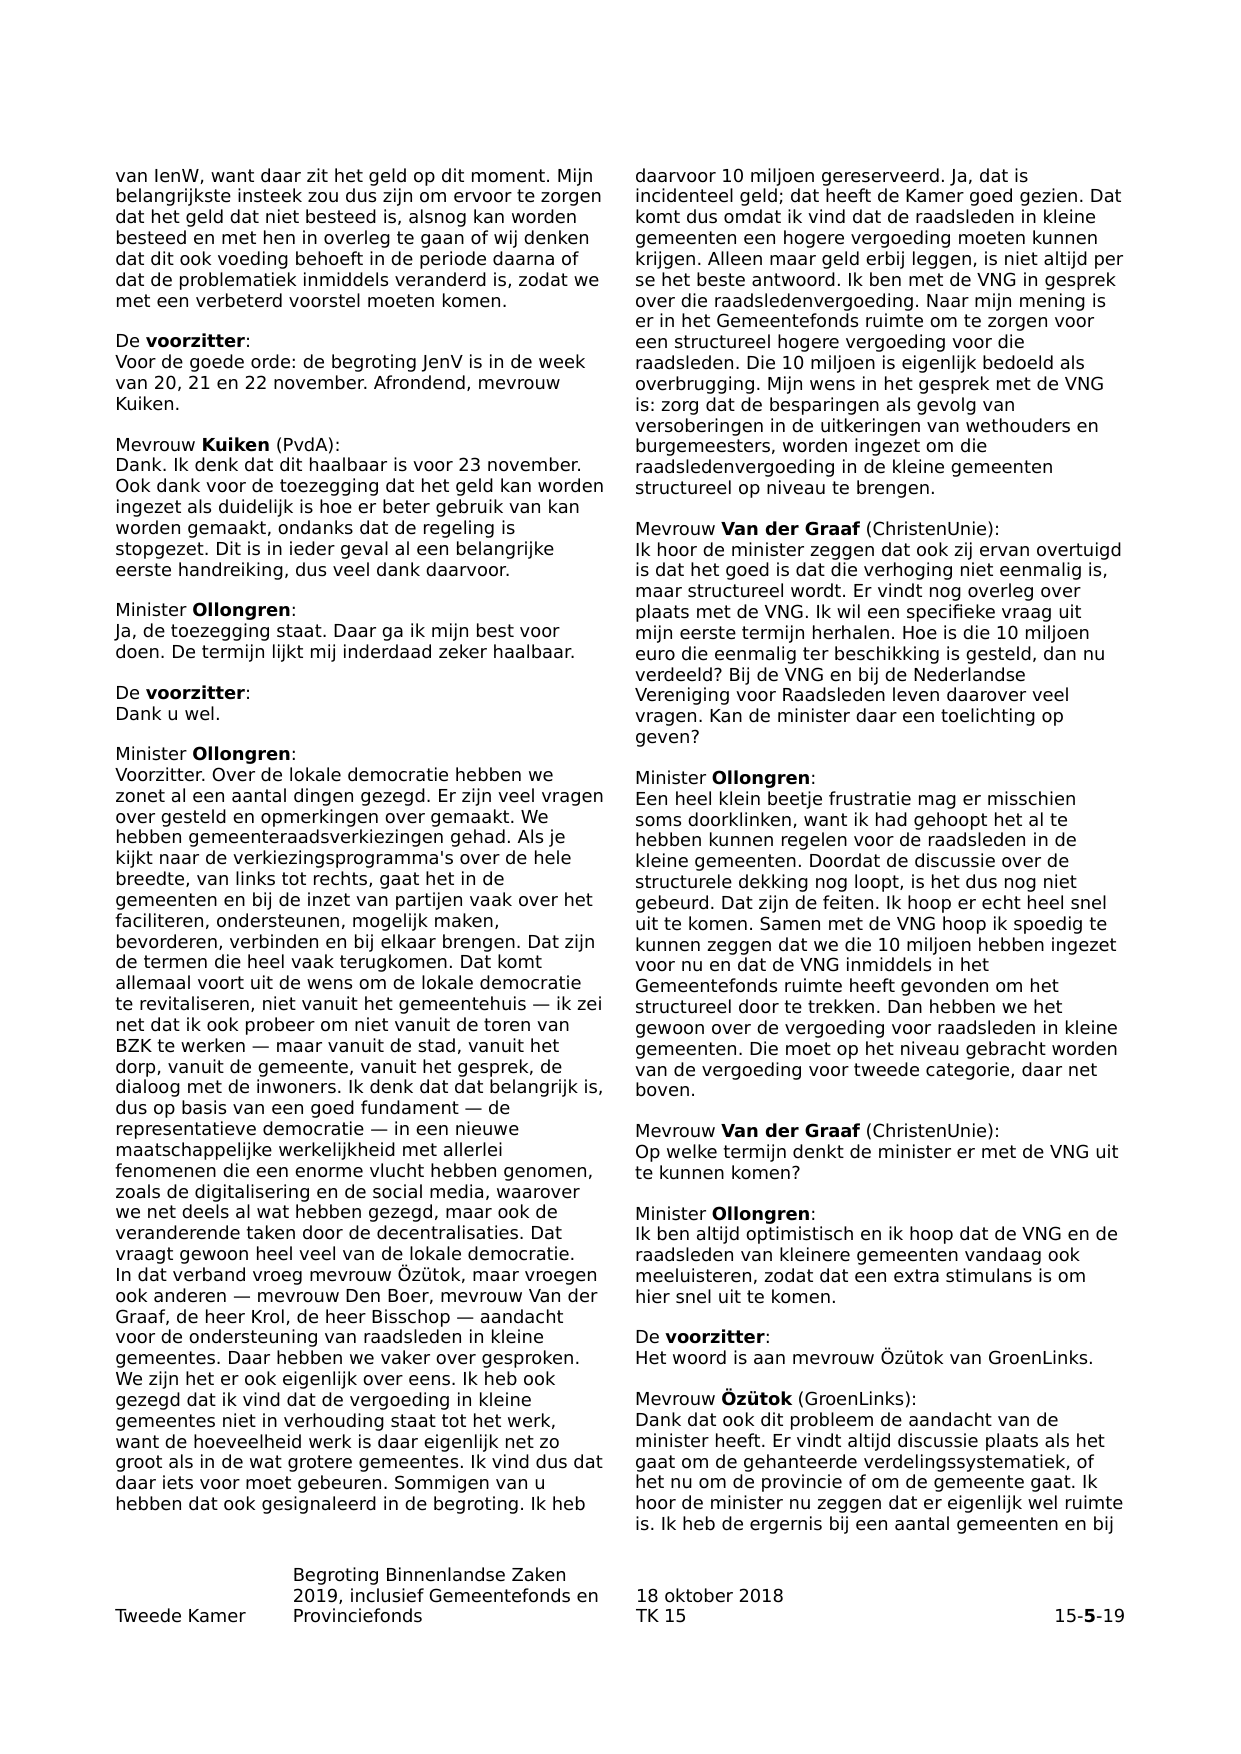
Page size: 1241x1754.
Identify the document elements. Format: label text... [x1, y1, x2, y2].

text Een heel klein beetje frustratie mag er misschien soms doorklinken, want ik had gehoopt het al te hebben kunnen regelen voor de raadsleden in de kleine gemeenten. Doordat de discussie over de structurele dekking nog loopt, is het dus nog niet gebeurd. Dat zijn de feiten. Ik hoop er echt heel snel uit te komen. Samen met de VNG hoop ik spoedig te kunnen zeggen dat we die 10 miljoen hebben ingezet voor nu en dat de VNG inmiddels in het Gemeentefonds ruimte heeft gevonden om het structureel door te trekken. Dan hebben we het gewoon over de vergoeding voor raadsleden in kleine gemeenten. Die moet op het niveau gebracht worden van de vergoeding voor tweede categorie, daar net boven. [635, 788, 1125, 1101]
text De voorzitter: [635, 1327, 1125, 1348]
text Voor de goede orde: de begroting JenV is in de week van 20, 21 en 22 november. Afrondend, mevrouw Kuiken. [115, 352, 605, 414]
text Mevrouw Özütok (GroenLinks): [635, 1389, 1125, 1410]
text Voorzitter. Over de lokale democratie hebben we zonet al een aantal dingen gezegd. Er zijn veel vragen over gesteld en opmerkingen over gemaakt. We hebben gemeenteraadsverkiezingen gehad. Als je kijkt naar de verkiezingsprogramma's over de hele breedte, van links tot rechts, gaat het in de gemeenten en bij de inzet van partijen vaak over het faciliteren, ondersteunen, mogelijk maken, bevorderen, verbinden en bij elkaar brengen. Dat zijn de termen die heel vaak terugkomen. Dat komt allemaal voort uit de wens om de lokale democratie te revitaliseren, niet vanuit het gemeentehuis — ik zei net dat ik ook probeer om niet vanuit de toren van BZK te werken — maar vanuit de stad, vanuit het dorp, vanuit de gemeente, vanuit het gesprek, de dialoog met de inwoners. Ik denk dat dat belangrijk is, dus op basis van een goed fundament — de representatieve democratie — in een nieuwe maatschappelijke werkelijkheid met allerlei fenomenen die een enorme vlucht hebben genomen, zoals de digitalisering en de social media, waarover we net deels al wat hebben gezegd, maar ook de veranderende taken door de decentralisaties. Dat vraagt gewoon heel veel van de lokale democratie. [115, 765, 605, 1265]
text De voorzitter: [115, 682, 605, 703]
text Mevrouw Van der Graaf (ChristenUnie): [635, 519, 1125, 539]
text Ja, de toezegging staat. Daar ga ik mijn best voor doen. De termijn lijkt mij inderdaad zeker haalbaar. [115, 621, 605, 662]
text Ik hoor de minister zeggen dat ook zij ervan overtuigd is dat het goed is dat die verhoging niet eenmalig is, maar structureel wordt. Er vindt nog overleg over plaats met de VNG. Ik wil een specifieke vraag uit mijn eerste termijn herhalen. Hoe is die 10 miljoen euro die eenmalig ter beschikking is gesteld, dan nu verdeeld? Bij de VNG en bij de Nederlandse Vereniging voor Raadsleden leven daarover veel vragen. Kan de minister daar een toelichting op geven? [635, 539, 1125, 748]
text Dank. Ik denk dat dit haalbaar is voor 23 november. Ook dank voor de toezegging dat het geld kan worden ingezet als duidelijk is hoe er beter gebruik van kan worden gemaakt, ondanks dat de regeling is stopgezet. Dit is in ieder geval al een belangrijke eerste handreiking, dus veel dank daarvoor. [115, 455, 605, 580]
text Het woord is aan mevrouw Özütok van GroenLinks. [635, 1348, 1125, 1369]
text In dat verband vroeg mevrouw Özütok, maar vroegen ook anderen — mevrouw Den Boer, mevrouw Van der Graaf, de heer Krol, de heer Bisschop — aandacht voor de ondersteuning van raadsleden in kleine gemeentes. Daar hebben we vaker over gesproken. We zijn het er ook eigenlijk over eens. Ik heb ook gezegd dat ik vind dat de vergoeding in kleine gemeentes niet in verhouding staat tot het werk, want de hoeveelheid werk is daar eigenlijk net zo groot als in de wat grotere gemeentes. Ik vind dus dat daar iets voor moet gebeuren. Sommigen van u hebben dat ook gesignaleerd in de begroting. Ik heb [115, 1265, 605, 1515]
text Op welke termijn denkt de minister er met de VNG uit te kunnen komen? [635, 1142, 1125, 1183]
text Dank u wel. [115, 703, 605, 724]
text Minister Ollongren: [635, 1203, 1125, 1224]
text van IenW, want daar zit het geld op dit moment. Mijn belangrijkste insteek zou dus zijn om ervoor te zorgen dat het geld dat niet besteed is, alsnog kan worden besteed en met hen in overleg te gaan of wij denken dat dit ook voeding behoeft in de periode daarna of dat de problematiek inmiddels veranderd is, zodat we met een verbeterd voorstel moeten komen. [115, 165, 605, 311]
text Ik ben altijd optimistisch en ik hoop dat de VNG en de raadsleden van kleinere gemeenten vandaag ook meeluisteren, zodat dat een extra stimulans is om hier snel uit te komen. [635, 1224, 1125, 1307]
text Minister Ollongren: [115, 744, 605, 765]
text daarvoor 10 miljoen gereserveerd. Ja, dat is incidenteel geld; dat heeft de Kamer goed gezien. Dat komt dus omdat ik vind dat de raadsleden in kleine gemeenten een hogere vergoeding moeten kunnen krijgen. Alleen maar geld erbij leggen, is niet altijd per se het beste antwoord. Ik ben met de VNG in gesprek over die raadsledenvergoeding. Naar mijn mening is er in het Gemeentefonds ruimte om te zorgen voor een structureel hogere vergoeding voor die raadsleden. Die 10 miljoen is eigenlijk bedoeld als overbrugging. Mijn wens in het gesprek met de VNG is: zorg dat de besparingen als gevolg van versoberingen in de uitkeringen van wethouders en burgemeesters, worden ingezet om die raadsledenvergoeding in de kleine gemeenten structureel op niveau te brengen. [635, 165, 1125, 499]
text Minister Ollongren: [635, 768, 1125, 788]
text Mevrouw Van der Graaf (ChristenUnie): [635, 1121, 1125, 1142]
text Mevrouw Kuiken (PvdA): [115, 434, 605, 455]
text Minister Ollongren: [115, 600, 605, 621]
text Dank dat ook dit probleem de aandacht van de minister heeft. Er vindt altijd discussie plaats als het gaat om de gehanteerde verdelingssystematiek, of het nu om de provincie of om de gemeente gaat. Ik hoor de minister nu zeggen dat er eigenlijk wel ruimte is. Ik heb de ergernis bij een aantal gemeenten en bij [635, 1410, 1125, 1535]
text De voorzitter: [115, 331, 605, 352]
